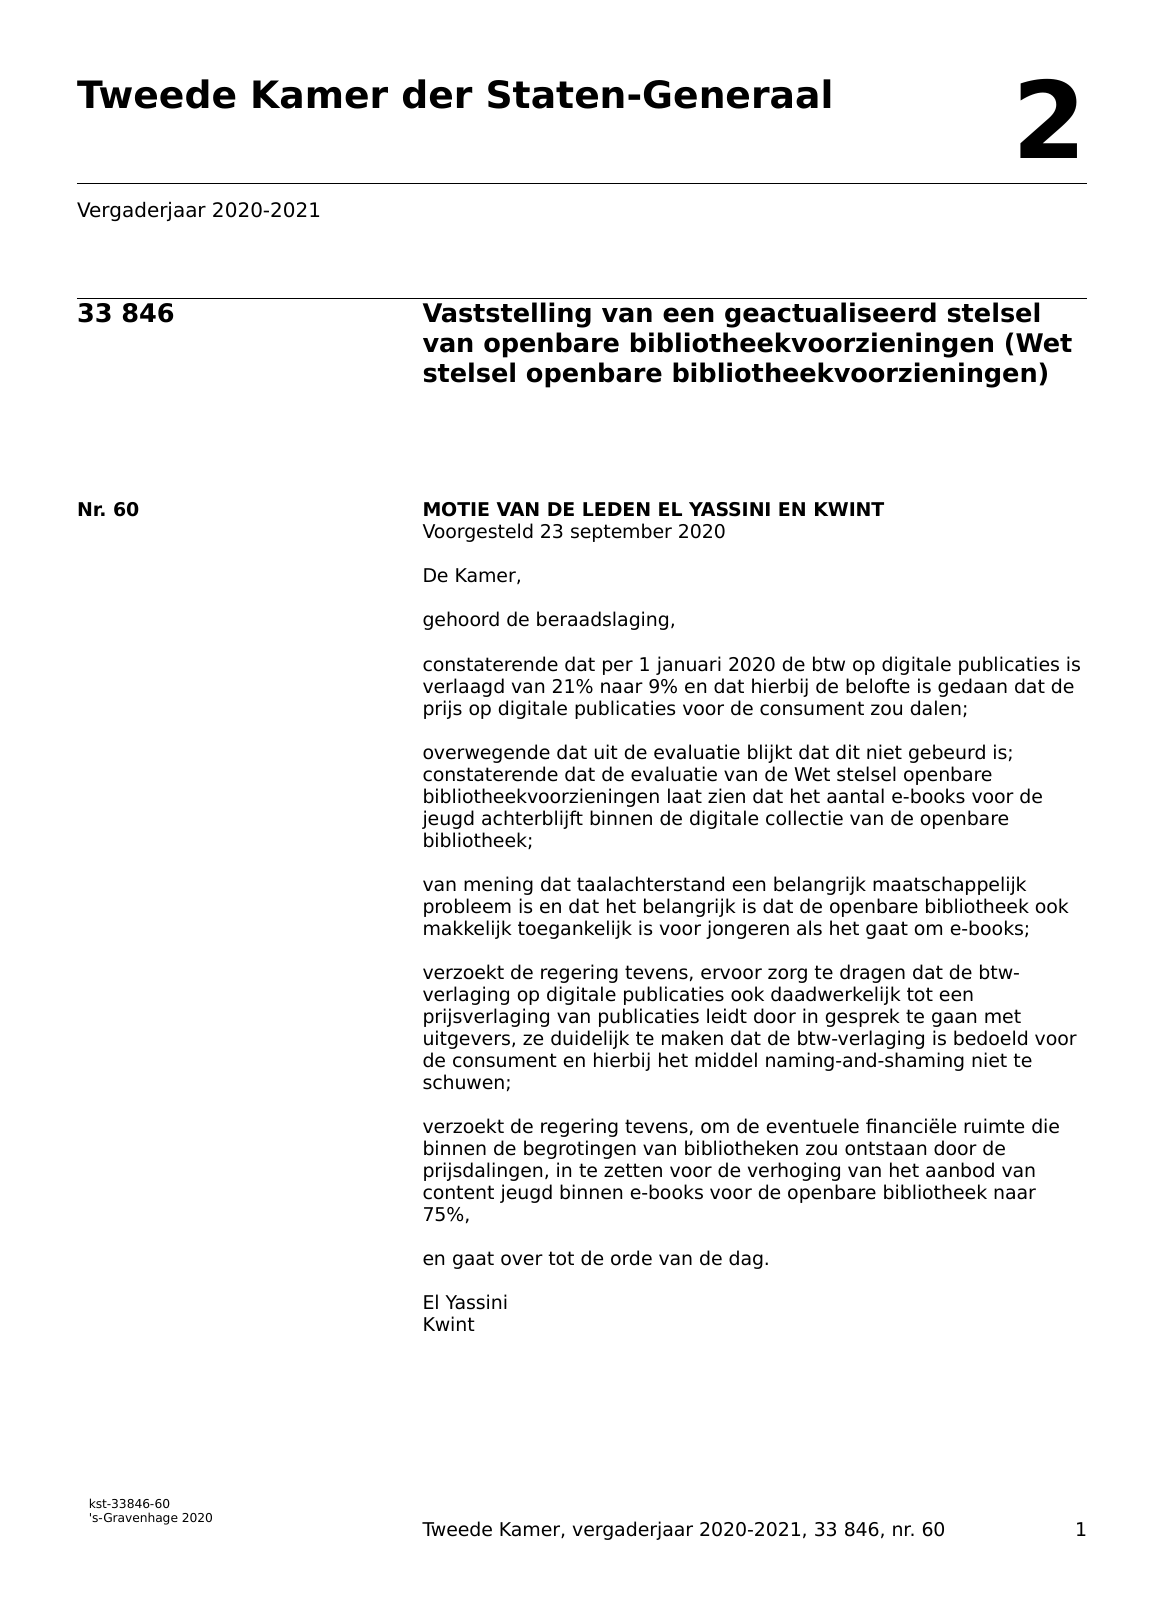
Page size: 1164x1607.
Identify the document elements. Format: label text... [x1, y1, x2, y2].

table_header 2 [886, 59, 1087, 183]
text verzoekt de regering tevens, ervoor zorg te dragen dat de btw-verlaging op digitale publicaties ook daadwerkelijk tot een prijsverlaging van publicaties leidt door in gesprek te gaan met uitgevers, ze duidelijk te maken dat de btw-verlaging is bedoeld voor de consument en hierbij het middel naming-and-shaming niet te schuwen; [422, 962, 1087, 1094]
subtitle Nr. 60 MOTIE VAN DE LEDEN EL YASSINI EN KWINT [77, 499, 1087, 521]
subtitle 33 846 Vaststelling van een geactualiseerd stelsel van openbare bibliotheekvoorzieningen (Wet stelsel openbare bibliotheekvoorzieningen) [77, 299, 1087, 388]
text verzoekt de regering tevens, om de eventuele financiële ruimte die binnen de begrotingen van bibliotheken zou ontstaan door de prijsdalingen, in te zetten voor de verhoging van het aanbod van content jeugd binnen e-books voor de openbare bibliotheek naar 75%, [422, 1116, 1087, 1226]
text Kwint [422, 1314, 1087, 1336]
text kst-33846-60 [88, 1497, 323, 1511]
text constaterende dat per 1 januari 2020 de btw op digitale publicaties is verlaagd van 21% naar 9% en dat hierbij de belofte is gedaan dat de prijs op digitale publicaties voor de consument zou dalen; [422, 653, 1087, 719]
text gehoord de beraadslaging, [422, 609, 1087, 631]
text De Kamer, [422, 565, 1087, 587]
text en gaat over tot de orde van de dag. [422, 1248, 1087, 1270]
text El Yassini [422, 1292, 1087, 1314]
text overwegende dat uit de evaluatie blijkt dat dit niet gebeurd is; [422, 742, 1087, 764]
text Voorgesteld 23 september 2020 [422, 521, 1087, 543]
text constaterende dat de evaluatie van de Wet stelsel openbare bibliotheekvoorzieningen laat zien dat het aantal e-books voor de jeugd achterblijft binnen de digitale collectie van de openbare bibliotheek; [422, 764, 1087, 852]
text van mening dat taalachterstand een belangrijk maatschappelijk probleem is en dat het belangrijk is dat de openbare bibliotheek ook makkelijk toegankelijk is voor jongeren als het gaat om e-books; [422, 874, 1087, 940]
table_header Tweede Kamer der Staten-Generaal [77, 59, 886, 183]
table_cell Vergaderjaar 2020-2021 [77, 184, 1087, 298]
text 's-Gravenhage 2020 [88, 1511, 323, 1525]
